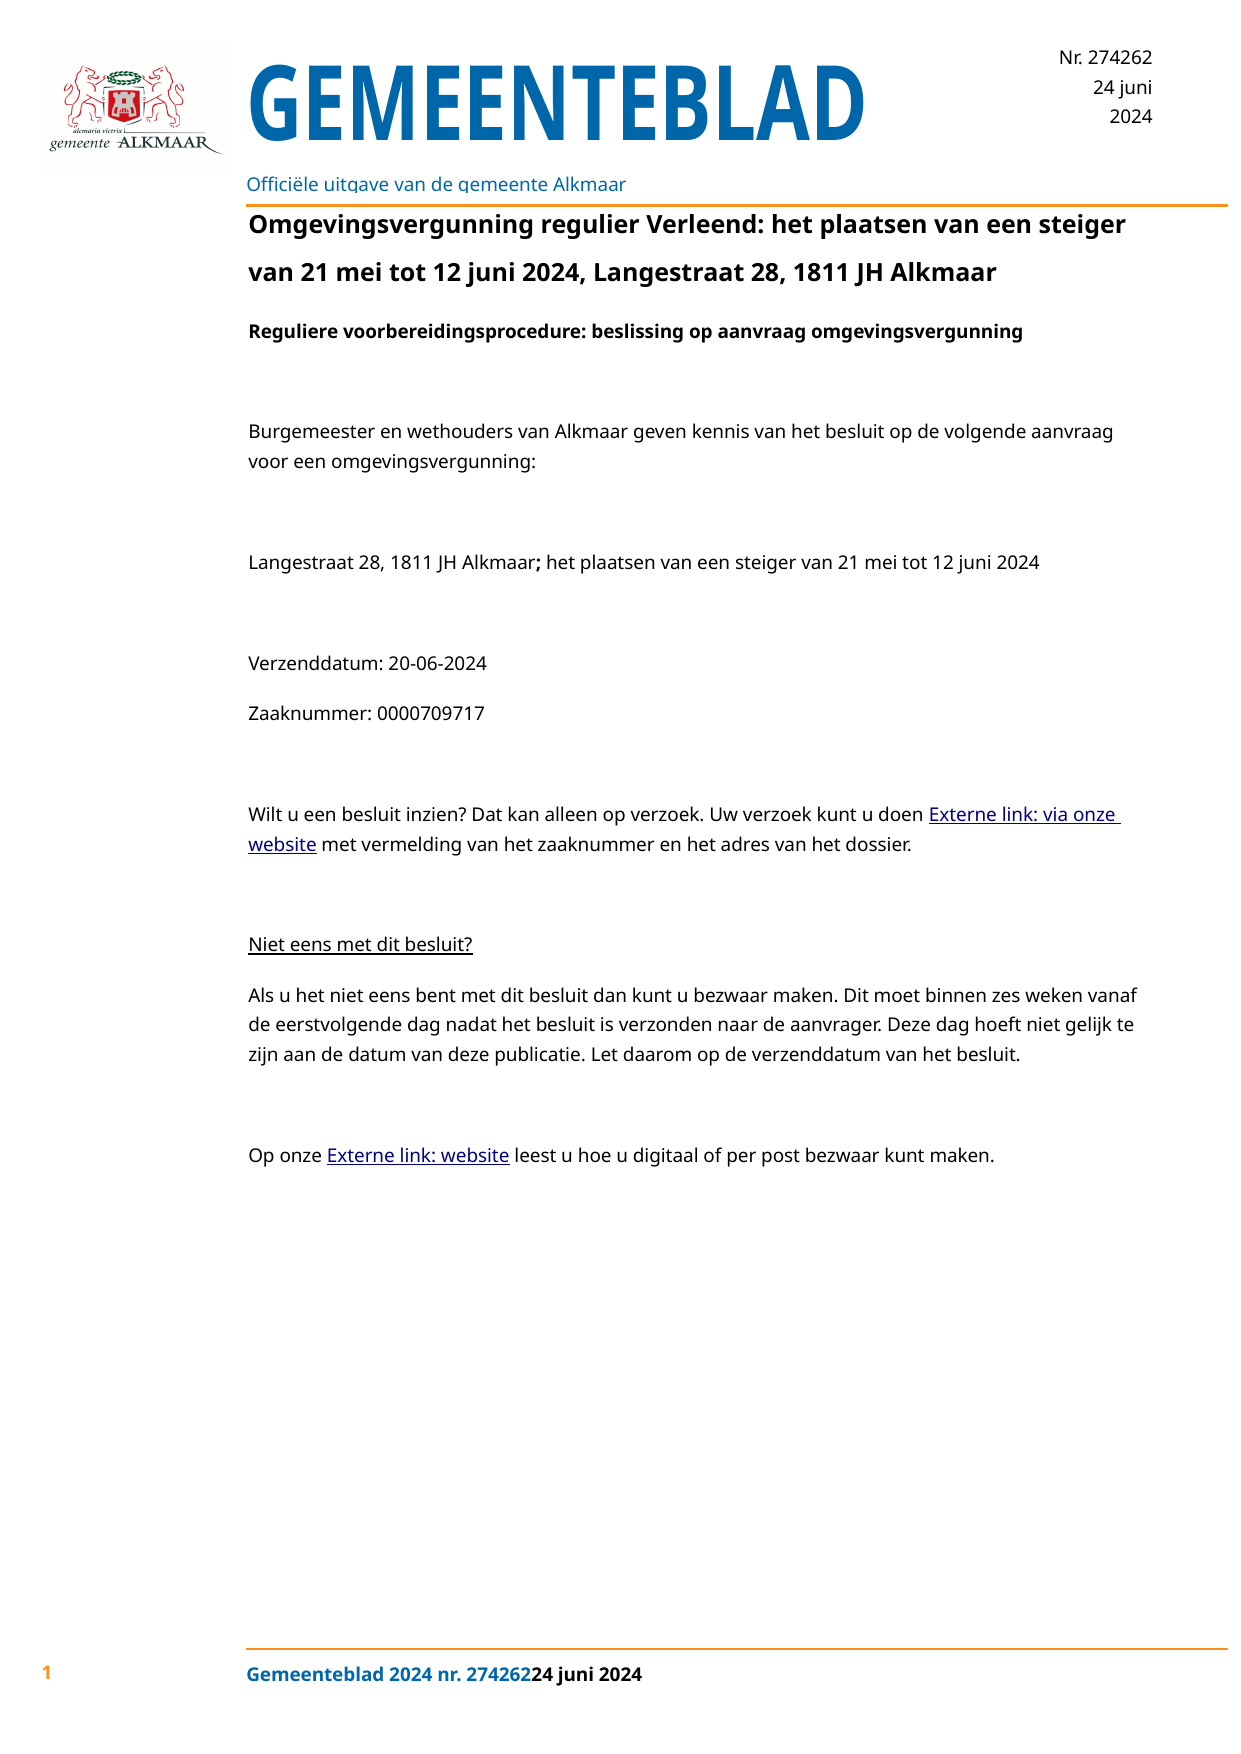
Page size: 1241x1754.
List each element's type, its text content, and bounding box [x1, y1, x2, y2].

picture [41, 47, 231, 172]
text Omgevingsvergunning regulier Verleend: het plaatsen van een steiger van 21 mei tot 12 juni 2024, Langestraat 28, 1811 JH Alkmaar [248, 207, 1152, 288]
text Burgemeester en wethouders van Alkmaar geven kennis van het besluit op de volgende aanvraag voor een omgevingsvergunning: [248, 419, 1152, 474]
text Wilt u een besluit inzien? Dat kan alleen op verzoek. Uw verzoek kunt u doen Externe link: via onze website met vermelding van het zaaknummer en het adres van het dossier. [248, 801, 1152, 857]
text Verzenddatum: 20-06-2024 [248, 650, 1152, 676]
text Niet eens met dit besluit? [248, 932, 1152, 957]
text Langestraat 28, 1811 JH Alkmaar; het plaatsen van een steiger van 21 mei tot 12 juni 2024 [248, 549, 1152, 575]
text Reguliere voorbereidingsprocedure: beslissing op aanvraag omgevingsvergunning [248, 318, 1152, 344]
text Als u het niet eens bent met dit besluit dan kunt u bezwaar maken. Dit moet binnen zes weken vanaf de eerstvolgende dag nadat het besluit is verzonden naar de aanvrager. Deze dag hoeft niet gelijk te zijn aan de datum van deze publicatie. Let daarom op de verzenddatum van het besluit. [248, 982, 1152, 1067]
text Op onze Externe link: website leest u hoe u digitaal of per post bezwaar kunt maken. [248, 1142, 1152, 1168]
text Zaaknummer: 0000709717 [248, 700, 1152, 726]
